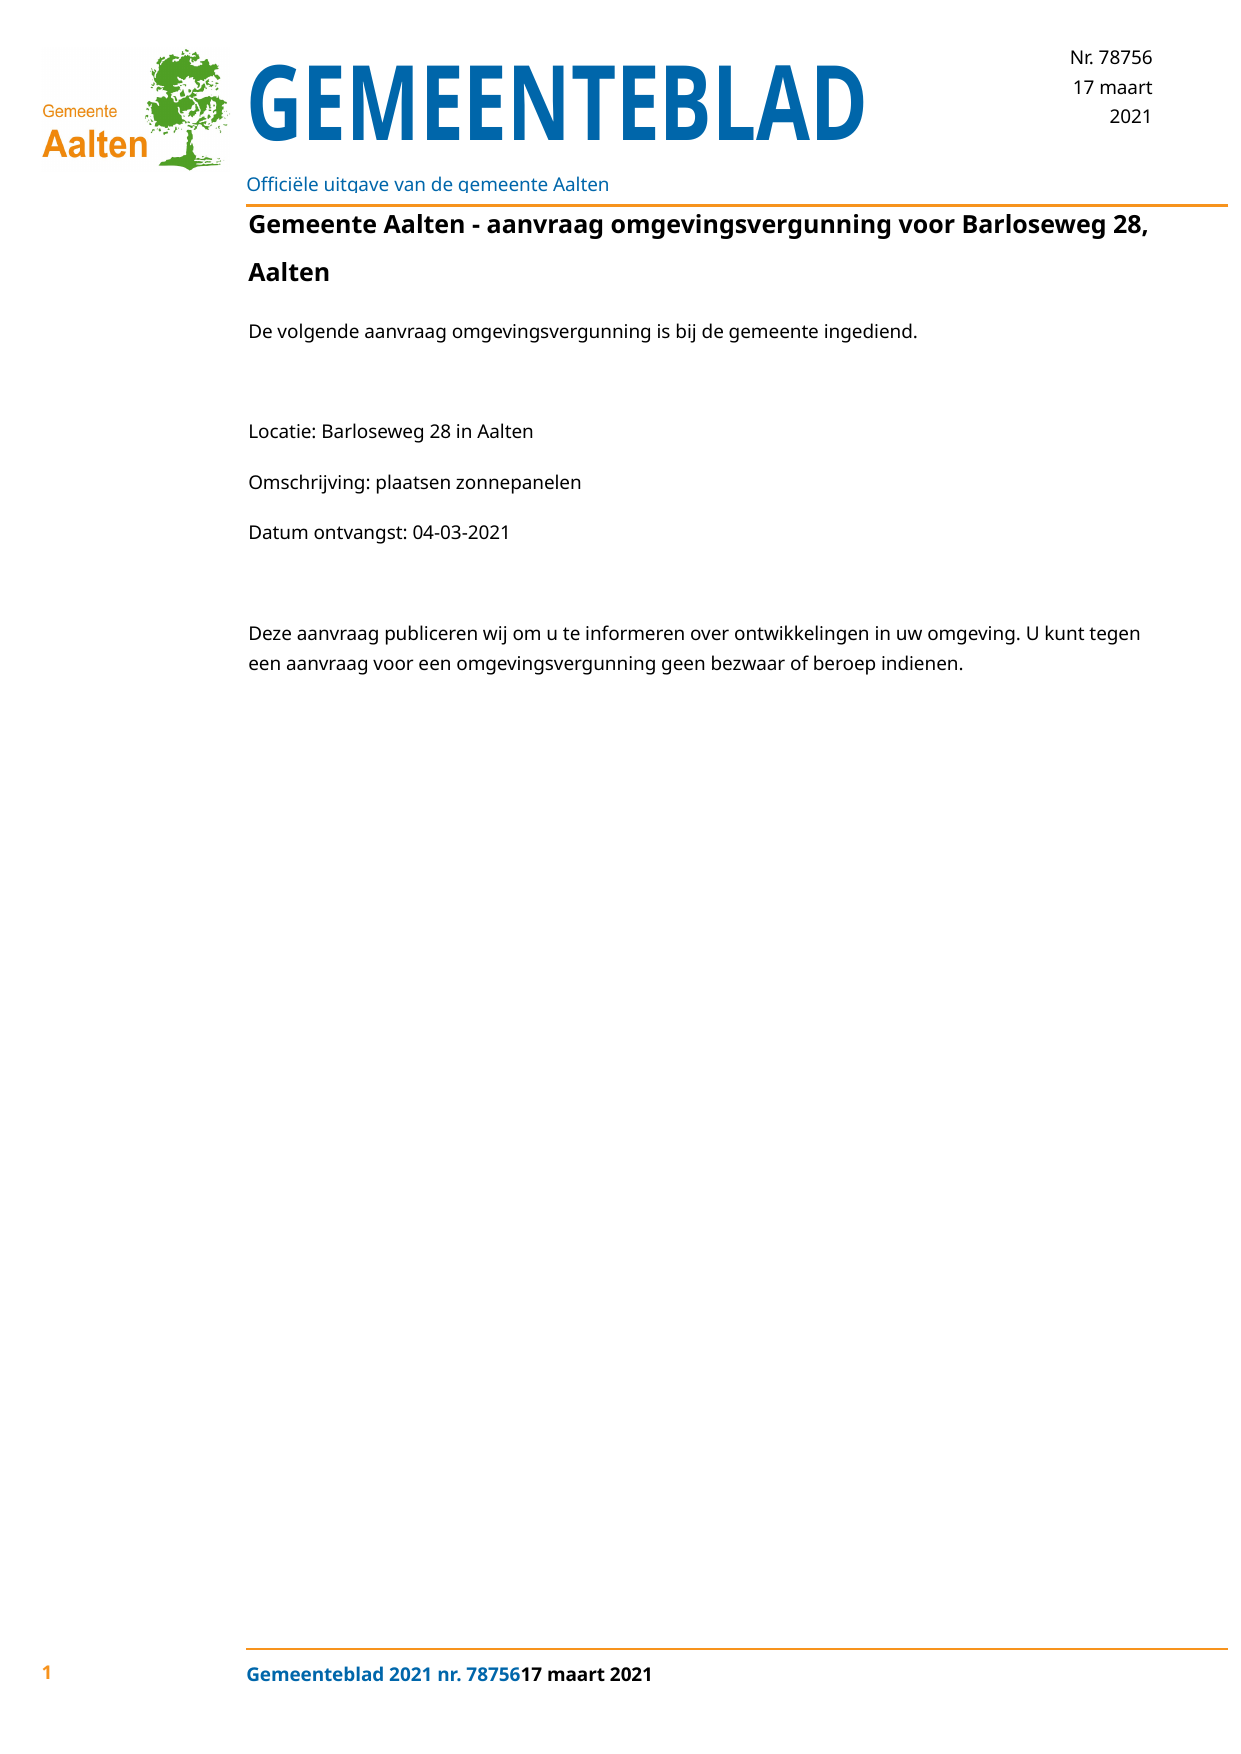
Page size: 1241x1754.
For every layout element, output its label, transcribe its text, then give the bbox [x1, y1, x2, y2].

text Omschrijving: plaatsen zonnepanelen [248, 469, 1152, 495]
text De volgende aanvraag omgevingsvergunning is bij de gemeente ingediend. [248, 318, 1152, 344]
text Locatie: Barloseweg 28 in Aalten [248, 419, 1152, 444]
picture [41, 47, 231, 172]
text Gemeente Aalten - aanvraag omgevingsvergunning voor Barloseweg 28, Aalten [248, 207, 1152, 288]
text Deze aanvraag publiceren wij om u te informeren over ontwikkelingen in uw omgeving. U kunt tegen een aanvraag voor een omgevingsvergunning geen bezwaar of beroep indienen. [248, 620, 1152, 676]
text Datum ontvangst: 04-03-2021 [248, 519, 1152, 545]
